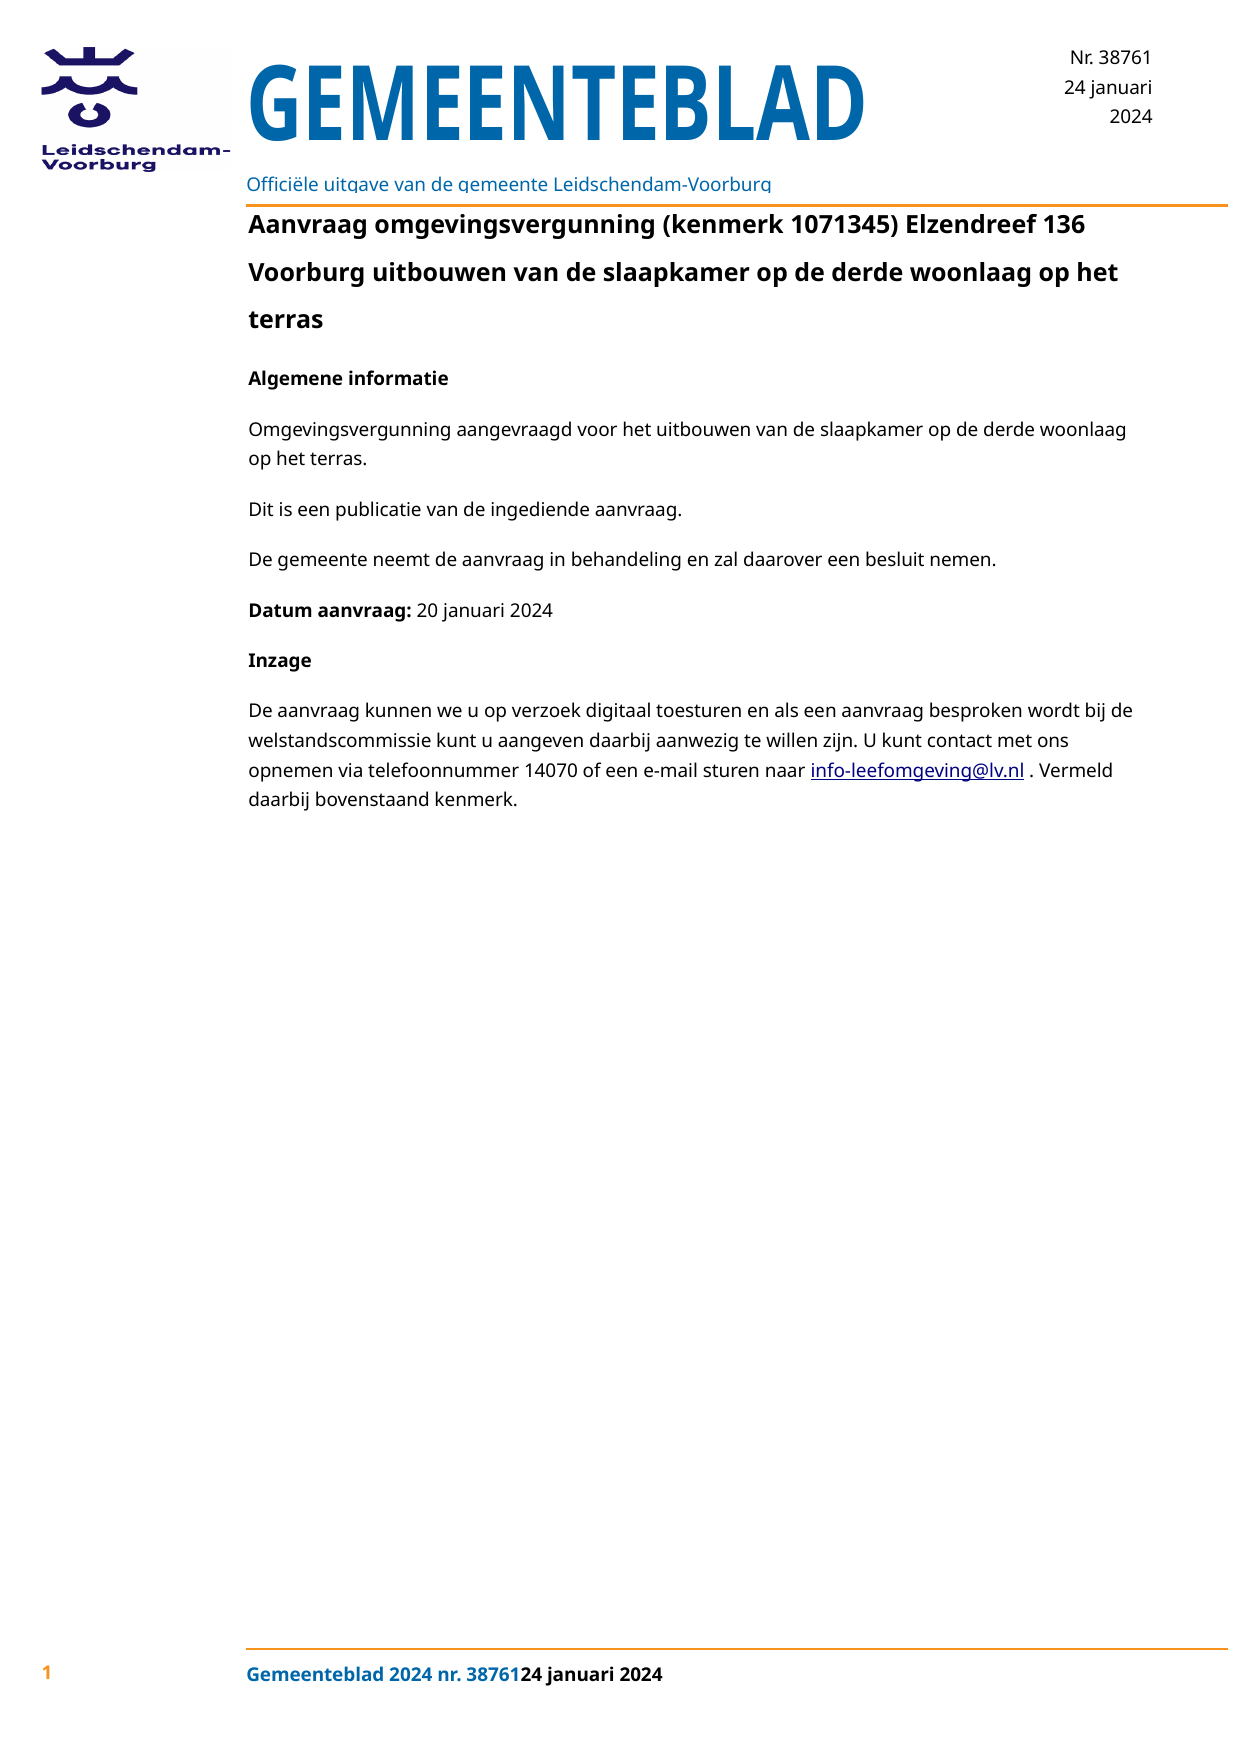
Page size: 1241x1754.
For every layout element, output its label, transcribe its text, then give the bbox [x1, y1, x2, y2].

text De gemeente neemt de aanvraag in behandeling en zal daarover een besluit nemen. [248, 546, 1152, 572]
text Aanvraag omgevingsvergunning (kenmerk 1071345) Elzendreef 136 Voorburg uitbouwen van de slaapkamer op de derde woonlaag op het terras [248, 207, 1152, 336]
text Algemene informatie [248, 366, 1152, 391]
text Inzage [248, 647, 1152, 673]
text Dit is een publicatie van de ingediende aanvraag. [248, 496, 1152, 522]
text Datum aanvraag: 20 januari 2024 [248, 597, 1152, 622]
text De aanvraag kunnen we u op verzoek digitaal toesturen en als een aanvraag besproken wordt bij de welstandscommissie kunt u aangeven daarbij aanwezig te willen zijn. U kunt contact met ons opnemen via telefoonnummer 14070 of een e-mail sturen naar info-leefomgeving@lv.nl . Vermeld daarbij bovenstaand kenmerk. [248, 698, 1152, 812]
text Omgevingsvergunning aangevraagd voor het uitbouwen van de slaapkamer op de derde woonlaag op het terras. [248, 416, 1152, 471]
picture [41, 47, 231, 172]
